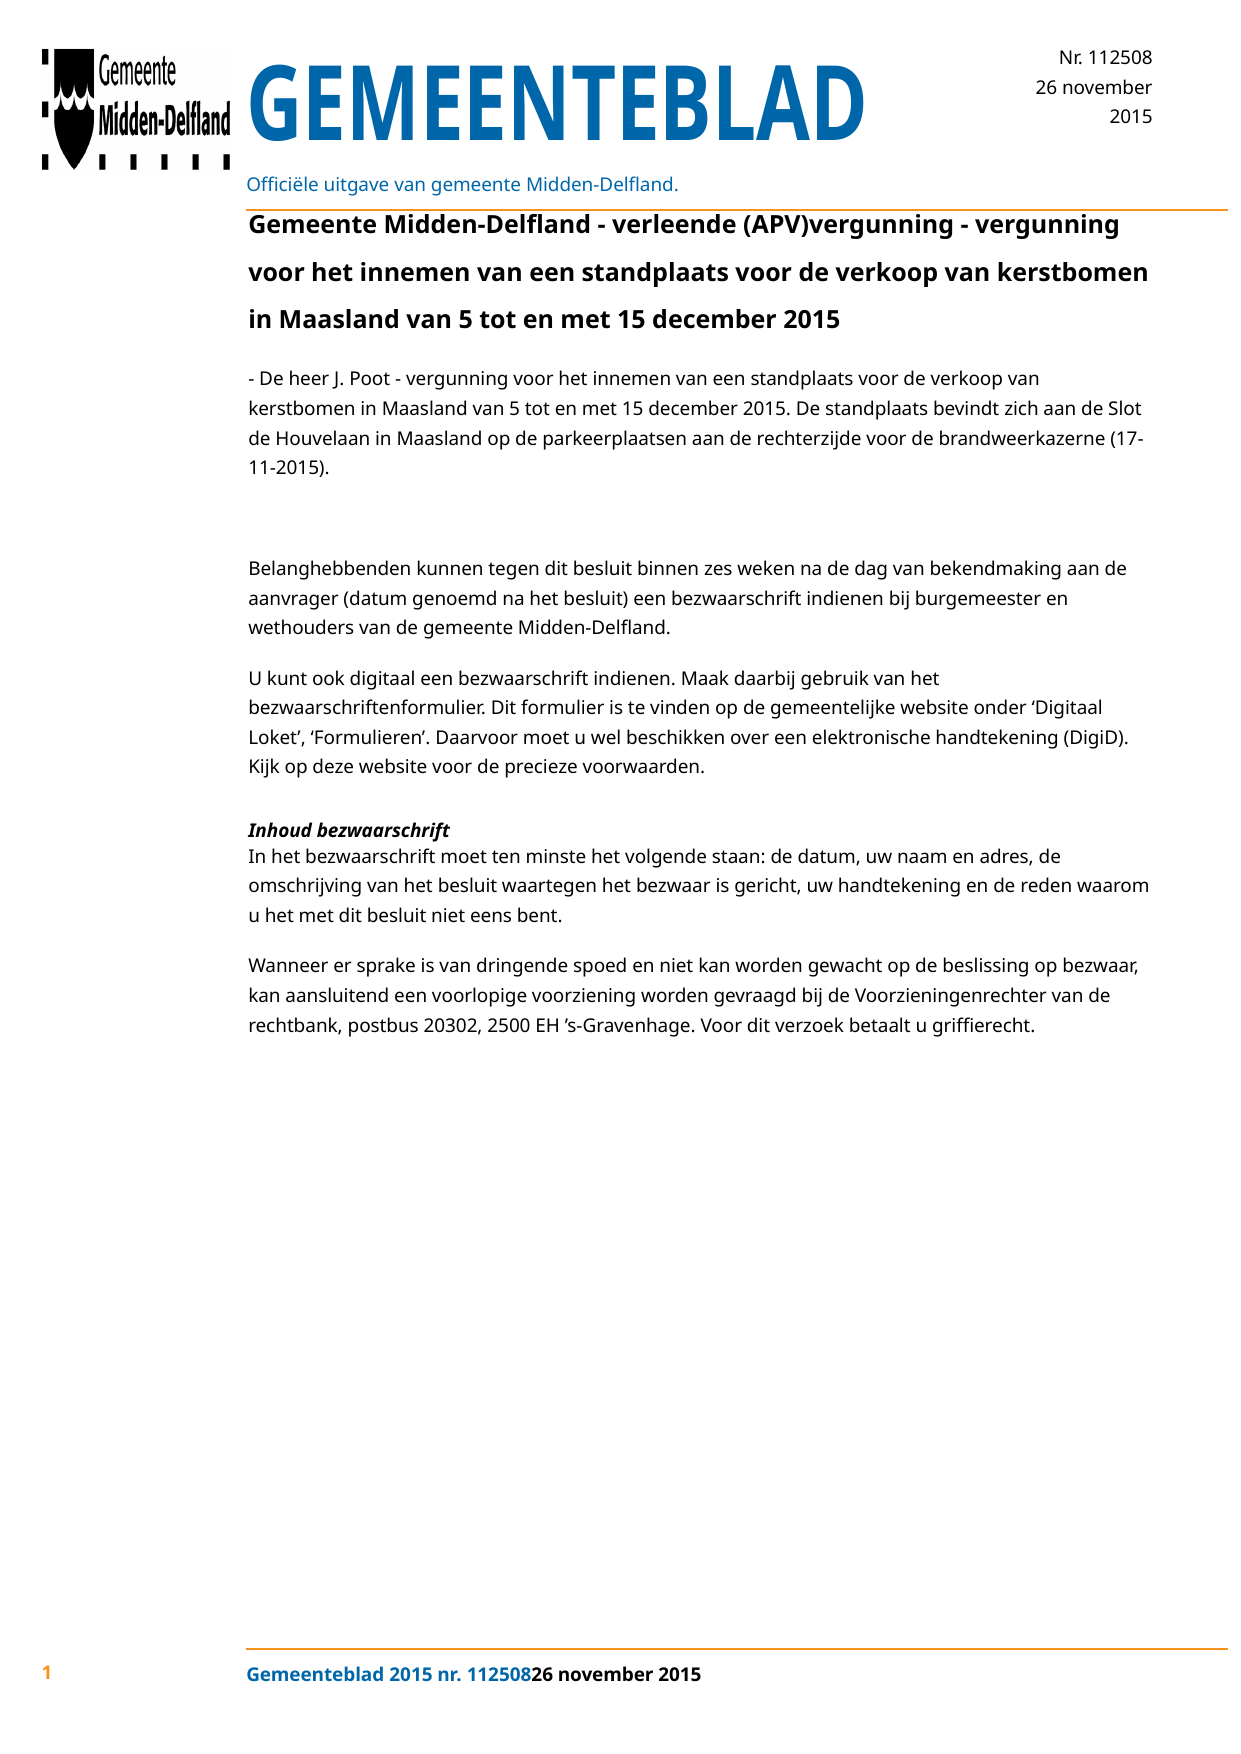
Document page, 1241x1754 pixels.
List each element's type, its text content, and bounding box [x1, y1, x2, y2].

text Wanneer er sprake is van dringende spoed en niet kan worden gewacht op de beslissing op bezwaar, kan aansluitend een voorlopige voorziening worden gevraagd bij de Voorzieningenrechter van de rechtbank, postbus 20302, 2500 EH ’s-Gravenhage. Voor dit verzoek betaalt u griffierecht. [248, 953, 1152, 1038]
text In het bezwaarschrift moet ten minste het volgende staan: de datum, uw naam en adres, de omschrijving van het besluit waartegen het bezwaar is gericht, uw handtekening en de reden waarom u het met dit besluit niet eens bent. [248, 843, 1152, 928]
text Gemeente Midden-Delfland - verleende (APV)vergunning - vergunning voor het innemen van een standplaats voor de verkoop van kerstbomen in Maasland van 5 tot en met 15 december 2015 [248, 211, 1152, 336]
text Inhoud bezwaarschrift [248, 817, 1152, 843]
text Belanghebbenden kunnen tegen dit besluit binnen zes weken na de dag van bekendmaking aan de aanvrager (datum genoemd na het besluit) een bezwaarschrift indienen bij burgemeester en wethouders van de gemeente Midden-Delfland. [248, 555, 1152, 640]
text - De heer J. Poot - vergunning voor het innemen van een standplaats voor de verkoop van kerstbomen in Maasland van 5 tot en met 15 december 2015. De standplaats bevindt zich aan de Slot de Houvelaan in Maasland op de parkeerplaatsen aan de rechterzijde voor de brandweerkazerne (17-11-2015). [248, 366, 1152, 480]
text U kunt ook digitaal een bezwaarschrift indienen. Maak daarbij gebruik van het bezwaarschriftenformulier. Dit formulier is te vinden op de gemeentelijke website onder ‘Digitaal Loket’, ‘Formulieren’. Daarvoor moet u wel beschikken over een elektronische handtekening (DigiD). Kijk op deze website voor de precieze voorwaarden. [248, 665, 1152, 779]
picture [41, 47, 231, 172]
